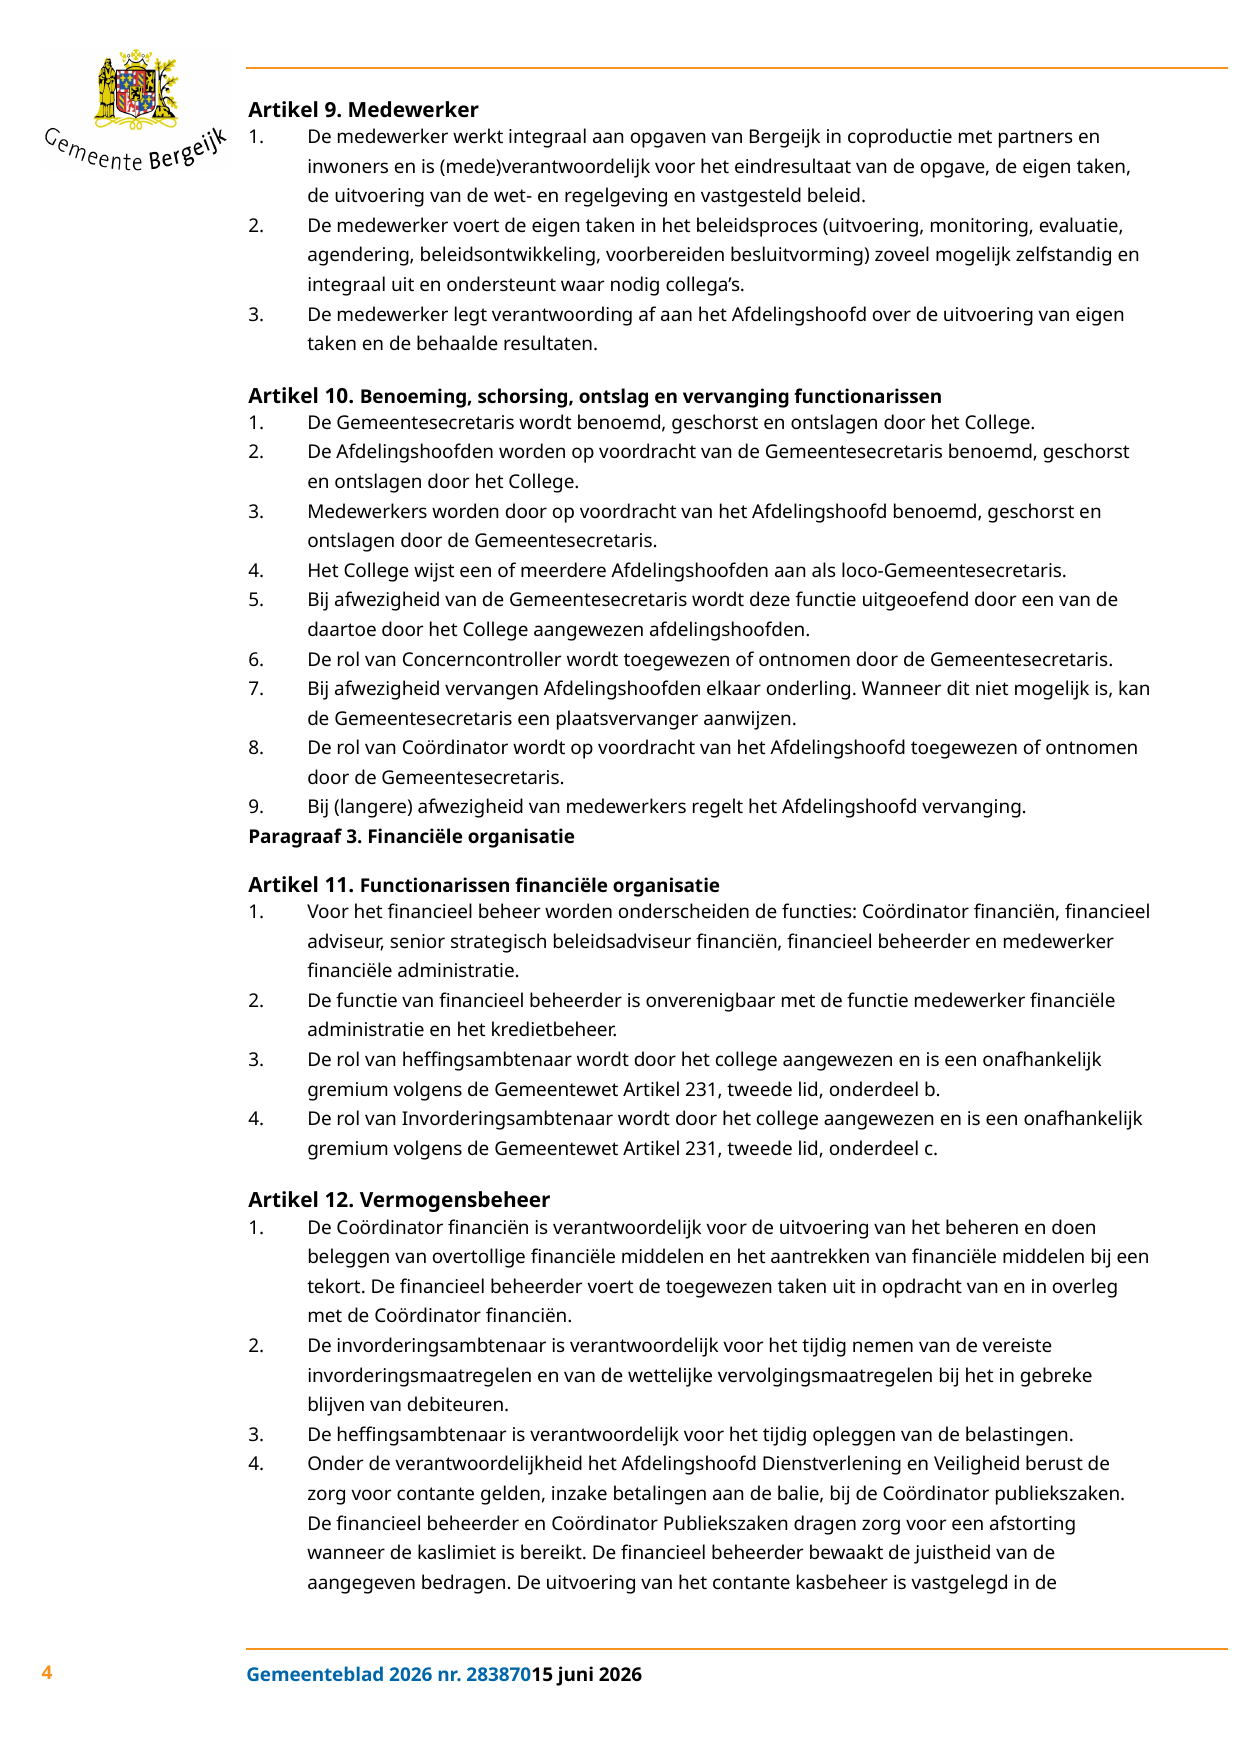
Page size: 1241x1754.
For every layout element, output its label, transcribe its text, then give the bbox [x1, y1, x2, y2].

list De heffingsambtenaar is verantwoordelijk voor het tijdig opleggen van de belastingen. [248, 1421, 1152, 1447]
text Artikel 9. Medewerker [248, 95, 1152, 123]
list Het College wijst een of meerdere Afdelingshoofden aan als loco-Gemeentesecretaris. [248, 557, 1152, 583]
text Artikel 10. Benoeming, schorsing, ontslag en vervanging functionarissen [248, 381, 1152, 409]
list De invorderingsambtenaar is verantwoordelijk voor het tijdig nemen van de vereiste invorderingsmaatregelen en van de wettelijke vervolgingsmaatregelen bij het in gebreke blijven van debiteuren. [248, 1332, 1152, 1417]
list De rol van Concerncontroller wordt toegewezen of ontnomen door de Gemeentesecretaris. [248, 646, 1152, 672]
list De Afdelingshoofden worden op voordracht van de Gemeentesecretaris benoemd, geschorst en ontslagen door het College. [248, 439, 1152, 494]
list Voor het financieel beheer worden onderscheiden de functies: Coördinator financiën, financieel adviseur, senior strategisch beleidsadviseur financiën, financieel beheerder en medewerker financiële administratie. [248, 898, 1152, 983]
list De Gemeentesecretaris wordt benoemd, geschorst en ontslagen door het College. [248, 409, 1152, 435]
list De rol van Invorderingsambtenaar wordt door het college aangewezen en is een onafhankelijk gremium volgens de Gemeentewet Artikel 231, tweede lid, onderdeel c. [248, 1105, 1152, 1161]
list De Coördinator financiën is verantwoordelijk voor de uitvoering van het beheren en doen beleggen van overtollige financiële middelen en het aantrekken van financiële middelen bij een tekort. De financieel beheerder voert de toegewezen taken uit in opdracht van en in overleg met de Coördinator financiën. [248, 1214, 1152, 1328]
picture [41, 47, 231, 172]
list Onder de verantwoordelijkheid het Afdelingshoofd Dienstverlening en Veiligheid berust de zorg voor contante gelden, inzake betalingen aan de balie, bij de Coördinator publiekszaken. De financieel beheerder en Coördinator Publiekszaken dragen zorg voor een afstorting wanneer de kaslimiet is bereikt. De financieel beheerder bewaakt de juistheid van de aangegeven bedragen. De uitvoering van het contante kasbeheer is vastgelegd in de [248, 1451, 1152, 1594]
list De functie van financieel beheerder is onverenigbaar met de functie medewerker financiële administratie en het kredietbeheer. [248, 987, 1152, 1042]
list Bij afwezigheid vervangen Afdelingshoofden elkaar onderling. Wanneer dit niet mogelijk is, kan de Gemeentesecretaris een plaatsvervanger aanwijzen. [248, 675, 1152, 731]
text Artikel 11. Functionarissen financiële organisatie [248, 870, 1152, 898]
list De rol van Coördinator wordt op voordracht van het Afdelingshoofd toegewezen of ontnomen door de Gemeentesecretaris. [248, 734, 1152, 790]
list Bij (langere) afwezigheid van medewerkers regelt het Afdelingshoofd vervanging. [248, 794, 1152, 819]
list De medewerker legt verantwoording af aan het Afdelingshoofd over de uitvoering van eigen taken en de behaalde resultaten. [248, 301, 1152, 356]
text Paragraaf 3. Financiële organisatie [248, 823, 1152, 849]
list Medewerkers worden door op voordracht van het Afdelingshoofd benoemd, geschorst en ontslagen door de Gemeentesecretaris. [248, 498, 1152, 553]
list De medewerker werkt integraal aan opgaven van Bergeijk in coproductie met partners en inwoners en is (mede)verantwoordelijk voor het eindresultaat van de opgave, de eigen taken, de uitvoering van de wet- en regelgeving en vastgesteld beleid. [248, 123, 1152, 208]
list De rol van heffingsambtenaar wordt door het college aangewezen en is een onafhankelijk gremium volgens de Gemeentewet Artikel 231, tweede lid, onderdeel b. [248, 1046, 1152, 1102]
list Bij afwezigheid van de Gemeentesecretaris wordt deze functie uitgeoefend door een van de daartoe door het College aangewezen afdelingshoofden. [248, 587, 1152, 642]
list De medewerker voert de eigen taken in het beleidsproces (uitvoering, monitoring, evaluatie, agendering, beleidsontwikkeling, voorbereiden besluitvorming) zoveel mogelijk zelfstandig en integraal uit en ondersteunt waar nodig collega’s. [248, 212, 1152, 297]
text Artikel 12. Vermogensbeheer [248, 1185, 1152, 1214]
